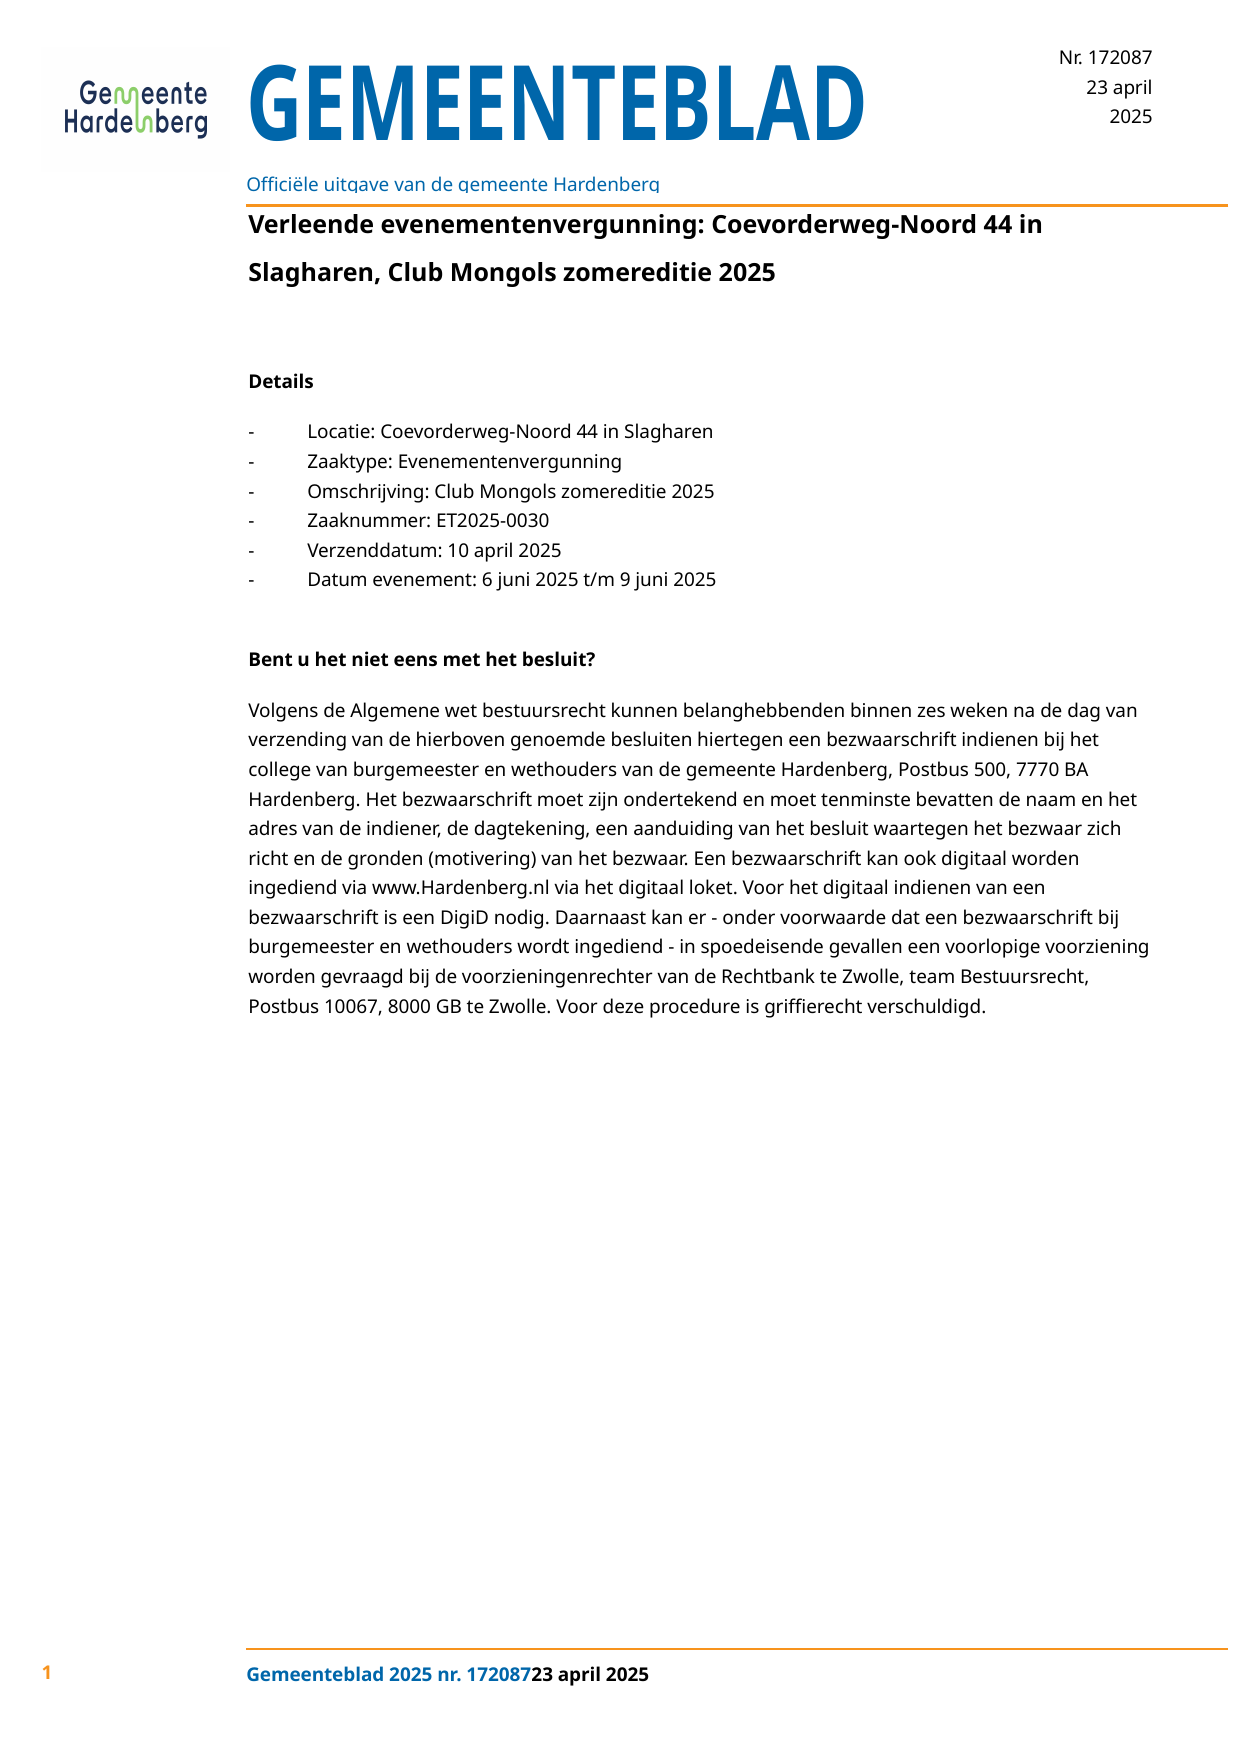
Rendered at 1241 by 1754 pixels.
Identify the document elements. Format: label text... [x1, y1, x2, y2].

text Volgens de Algemene wet bestuursrecht kunnen belanghebbenden binnen zes weken na de dag van verzending van de hierboven genoemde besluiten hiertegen een bezwaarschrift indienen bij het college van burgemeester en wethouders van de gemeente Hardenberg, Postbus 500, 7770 BA Hardenberg. Het bezwaarschrift moet zijn ondertekend en moet tenminste bevatten de naam en het adres van de indiener, de dagtekening, een aanduiding van het besluit waartegen het bezwaar zich richt en de gronden (motivering) van het bezwaar. Een bezwaarschrift kan ook digitaal worden ingediend via www.Hardenberg.nl via het digitaal loket. Voor het digitaal indienen van een bezwaarschrift is een DigiD nodig. Daarnaast kan er - onder voorwaarde dat een bezwaarschrift bij burgemeester en wethouders wordt ingediend - in spoedeisende gevallen een voorlopige voorziening worden gevraagd bij de voorzieningenrechter van de Rechtbank te Zwolle, team Bestuursrecht, Postbus 10067, 8000 GB te Zwolle. Voor deze procedure is griffierecht verschuldigd. [248, 697, 1152, 1019]
list Zaaknummer: ET2025-0030 [248, 507, 1152, 533]
picture [41, 47, 231, 172]
text Bent u het niet eens met het besluit? [248, 647, 1152, 672]
list Locatie: Coevorderweg-Noord 44 in Slagharen [248, 419, 1152, 444]
text Details [248, 368, 1152, 394]
list Zaaktype: Evenementenvergunning [248, 448, 1152, 474]
text Verleende evenementenvergunning: Coevorderweg-Noord 44 in Slagharen, Club Mongols zomereditie 2025 [248, 207, 1152, 288]
list Verzenddatum: 10 april 2025 [248, 537, 1152, 563]
list Datum evenement: 6 juni 2025 t/m 9 juni 2025 [248, 567, 1152, 592]
list Omschrijving: Club Mongols zomereditie 2025 [248, 478, 1152, 504]
